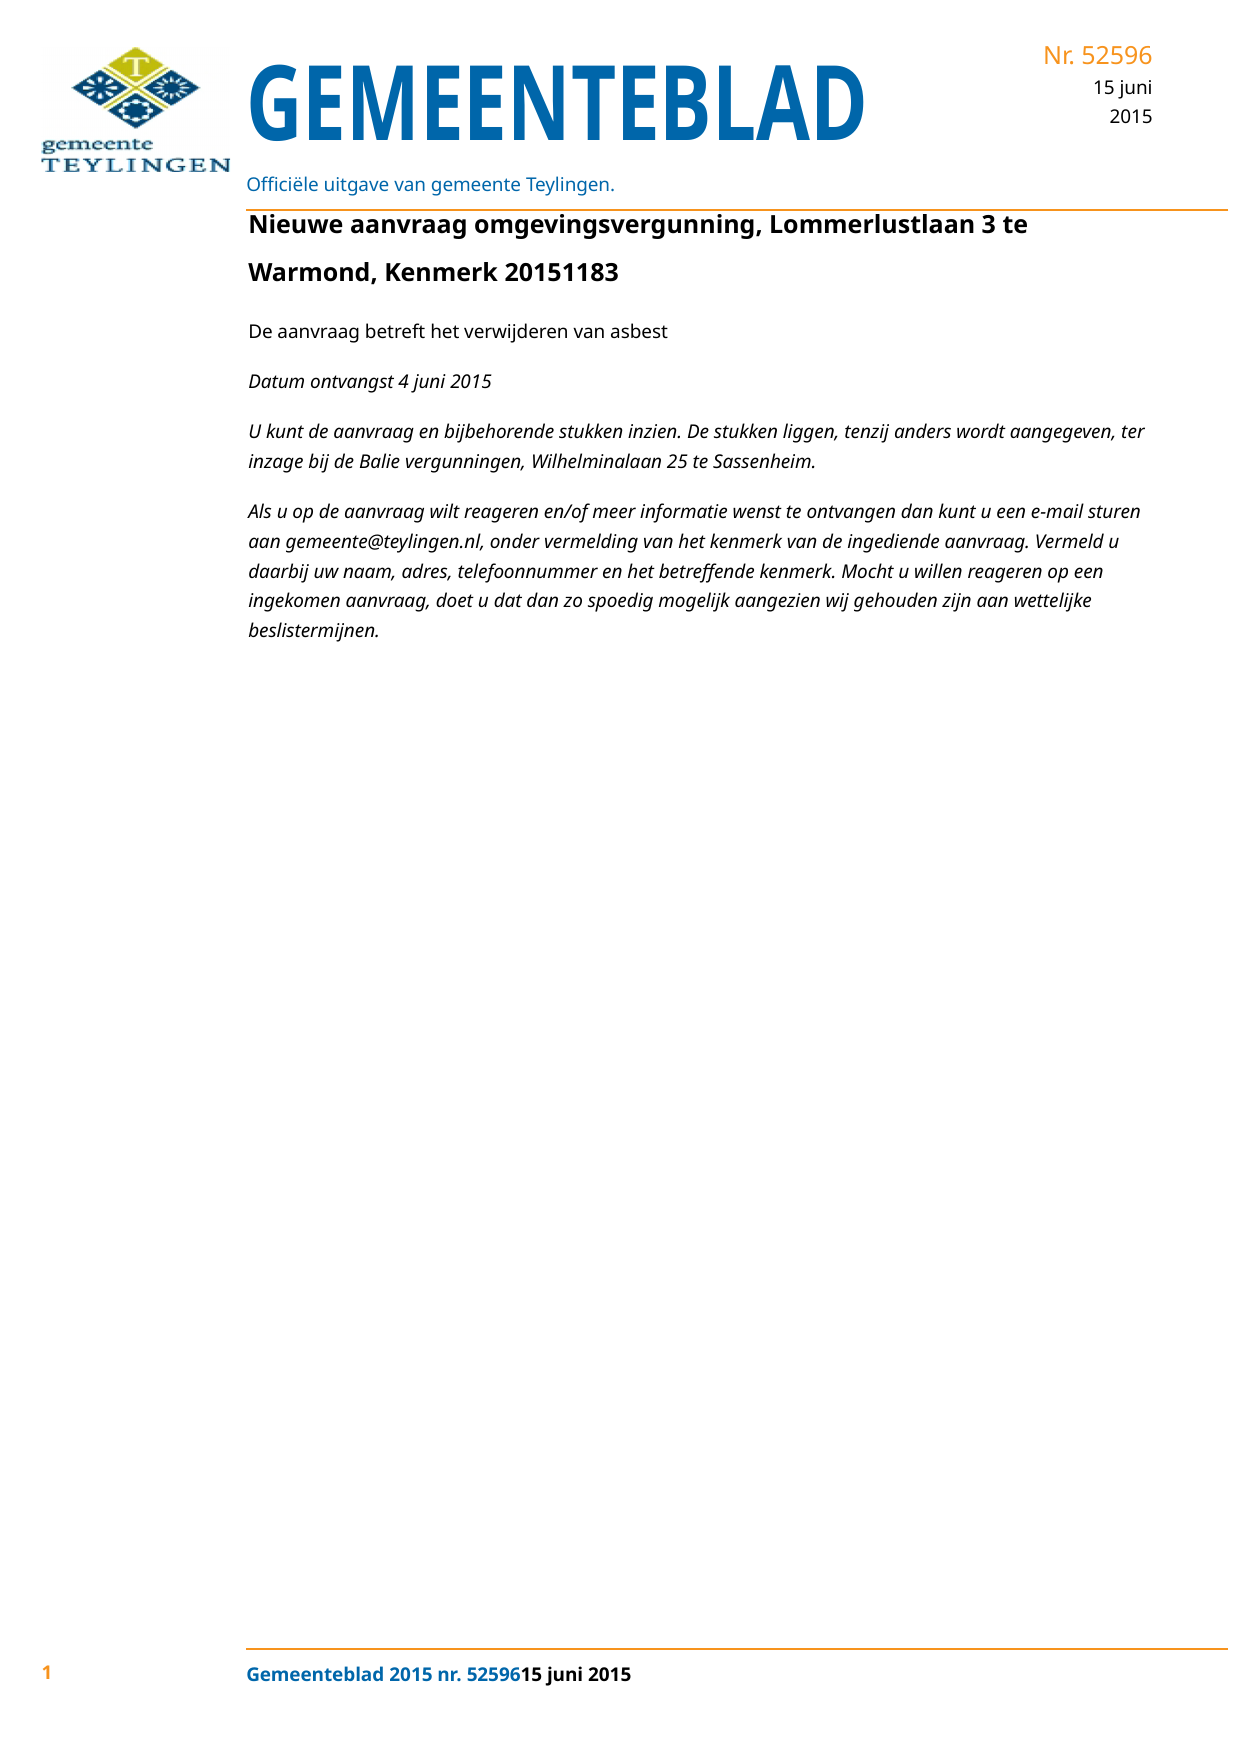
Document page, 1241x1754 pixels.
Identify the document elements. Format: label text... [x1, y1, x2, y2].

text U kunt de aanvraag en bijbehorende stukken inzien. De stukken liggen, tenzij anders wordt aangegeven, ter inzage bij de Balie vergunningen, Wilhelminalaan 25 te Sassenheim. [248, 419, 1152, 474]
text Als u op de aanvraag wilt reageren en/of meer informatie wenst te ontvangen dan kunt u een e-mail sturen aan gemeente@teylingen.nl, onder vermelding van het kenmerk van de ingediende aanvraag. Vermeld u daarbij uw naam, adres, telefoonnummer en het betreffende kenmerk. Mocht u willen reageren op een ingekomen aanvraag, doet u dat dan zo spoedig mogelijk aangezien wij gehouden zijn aan wettelijke beslistermijnen. [248, 499, 1152, 643]
text Datum ontvangst 4 juni 2015 [248, 368, 1152, 394]
text De aanvraag betreft het verwijderen van asbest [248, 318, 1152, 344]
picture [41, 47, 231, 172]
text Nieuwe aanvraag omgevingsvergunning, Lommerlustlaan 3 te Warmond, Kenmerk 20151183 [248, 211, 1152, 288]
